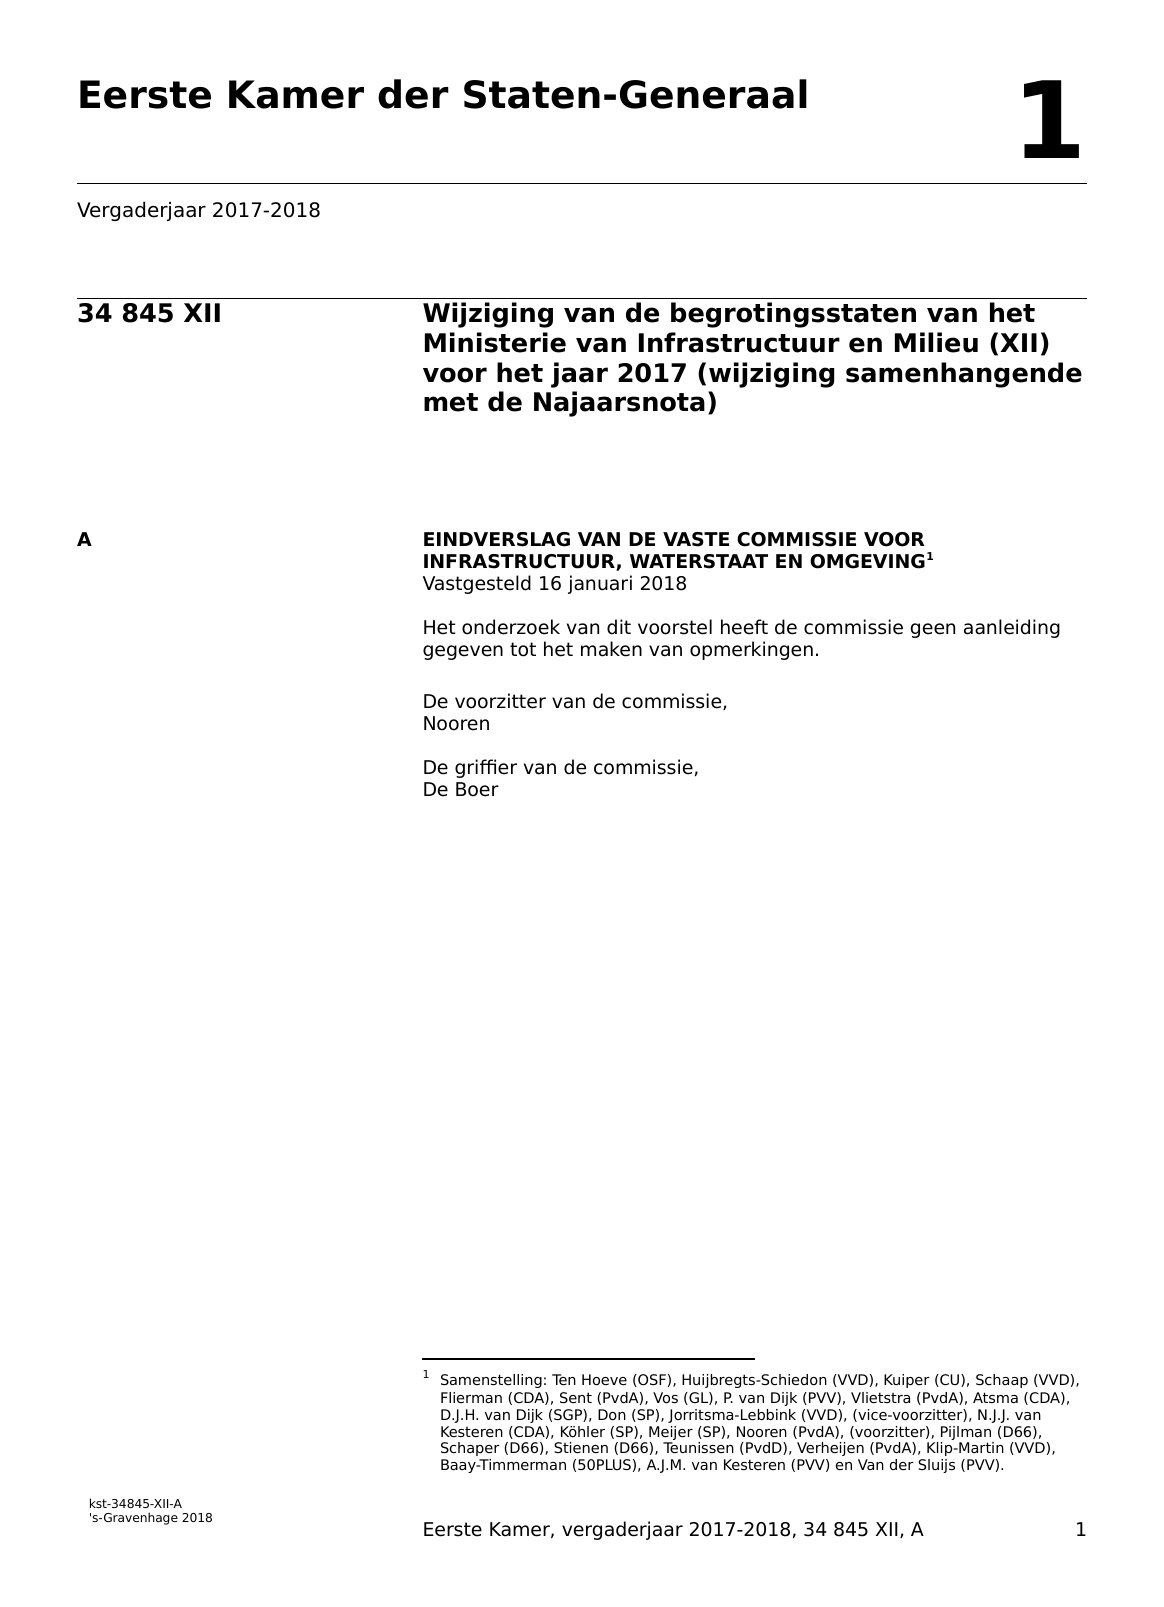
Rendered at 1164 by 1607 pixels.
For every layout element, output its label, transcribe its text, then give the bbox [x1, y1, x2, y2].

subtitle A EINDVERSLAG VAN DE VASTE COMMISSIE VOOR INFRASTRUCTUUR, WATERSTAAT EN OMGEVING [77, 529, 1087, 573]
text 's-Gravenhage 2018 [88, 1511, 323, 1525]
text Samenstelling: Ten Hoeve (OSF), Huijbregts-Schiedon (VVD), Kuiper (CU), Schaap (VVD), Flierman (CDA), Sent (PvdA), Vos (GL), P. van Dijk (PVV), Vlietstra (PvdA), Atsma (CDA), D.J.H. van Dijk (SGP), Don (SP), Jorritsma-Lebbink (VVD), (vice-voorzitter), N.J.J. van Kesteren (CDA), Köhler (SP), Meijer (SP), Nooren (PvdA), (voorzitter), Pijlman (D66), Schaper (D66), Stienen (D66), Teunissen (PvdD), Verheijen (PvdA), Klip-Martin (VVD), Baay-Timmerman (50PLUS), A.J.M. van Kesteren (PVV) en Van der Sluijs (PVV). [422, 1368, 1087, 1474]
table_header Eerste Kamer der Staten-Generaal [77, 59, 886, 183]
table_header 1 [886, 59, 1087, 183]
table_cell Vergaderjaar 2017-2018 [77, 184, 1087, 298]
text kst-34845-XII-A [88, 1497, 323, 1511]
text De griffier van de commissie, De Boer [422, 757, 1087, 801]
subtitle 34 845 XII Wijziging van de begrotingsstaten van het Ministerie van Infrastructuur en Milieu (XII) voor het jaar 2017 (wijziging samenhangende met de Najaarsnota) [77, 299, 1087, 418]
text Het onderzoek van dit voorstel heeft de commissie geen aanleiding gegeven tot het maken van opmerkingen. [422, 617, 1087, 661]
text Vastgesteld 16 januari 2018 [422, 573, 1087, 595]
text De voorzitter van de commissie, Nooren [422, 691, 1087, 735]
